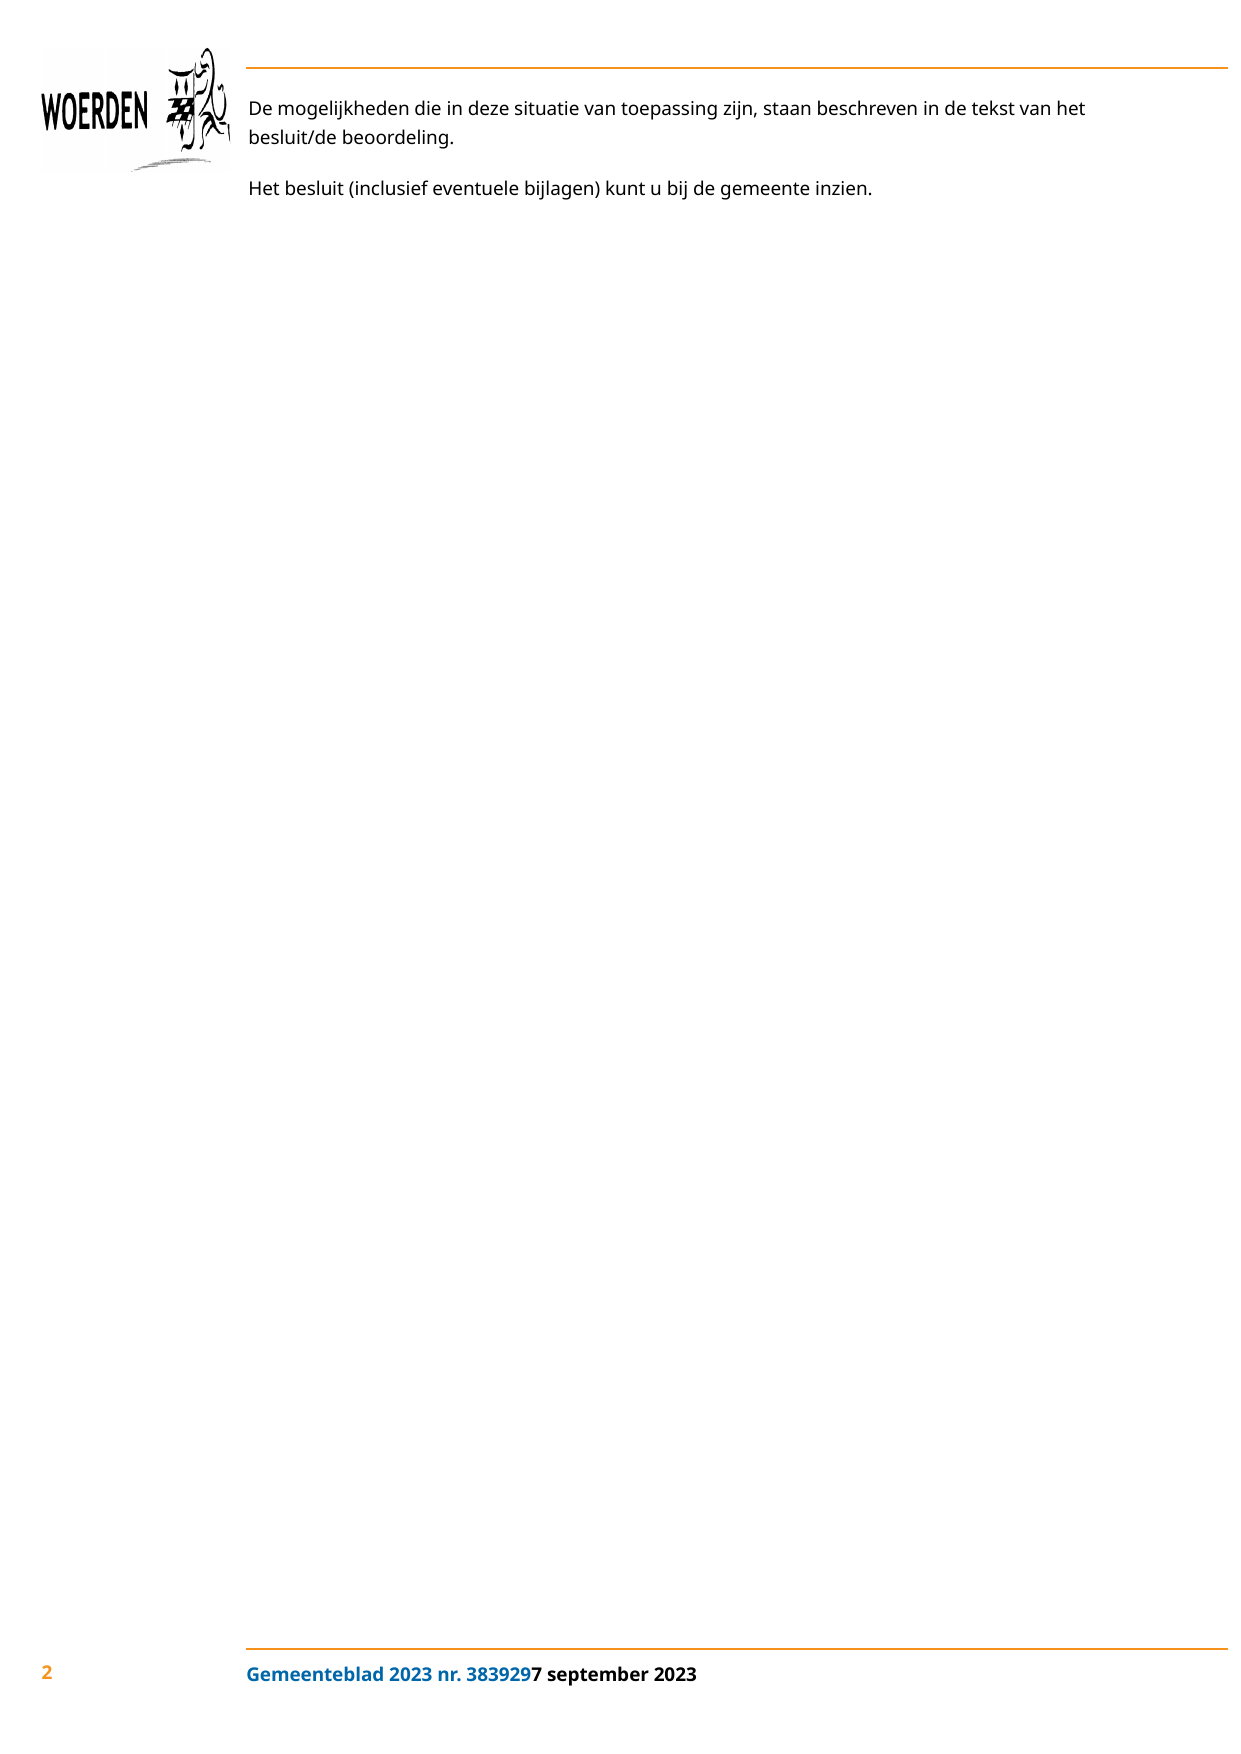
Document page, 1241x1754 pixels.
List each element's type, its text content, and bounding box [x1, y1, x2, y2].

text De mogelijkheden die in deze situatie van toepassing zijn, staan beschreven in de tekst van het besluit/de beoordeling. [248, 95, 1152, 150]
text Het besluit (inclusief eventuele bijlagen) kunt u bij de gemeente inzien. [248, 175, 1152, 201]
picture [41, 47, 231, 172]
